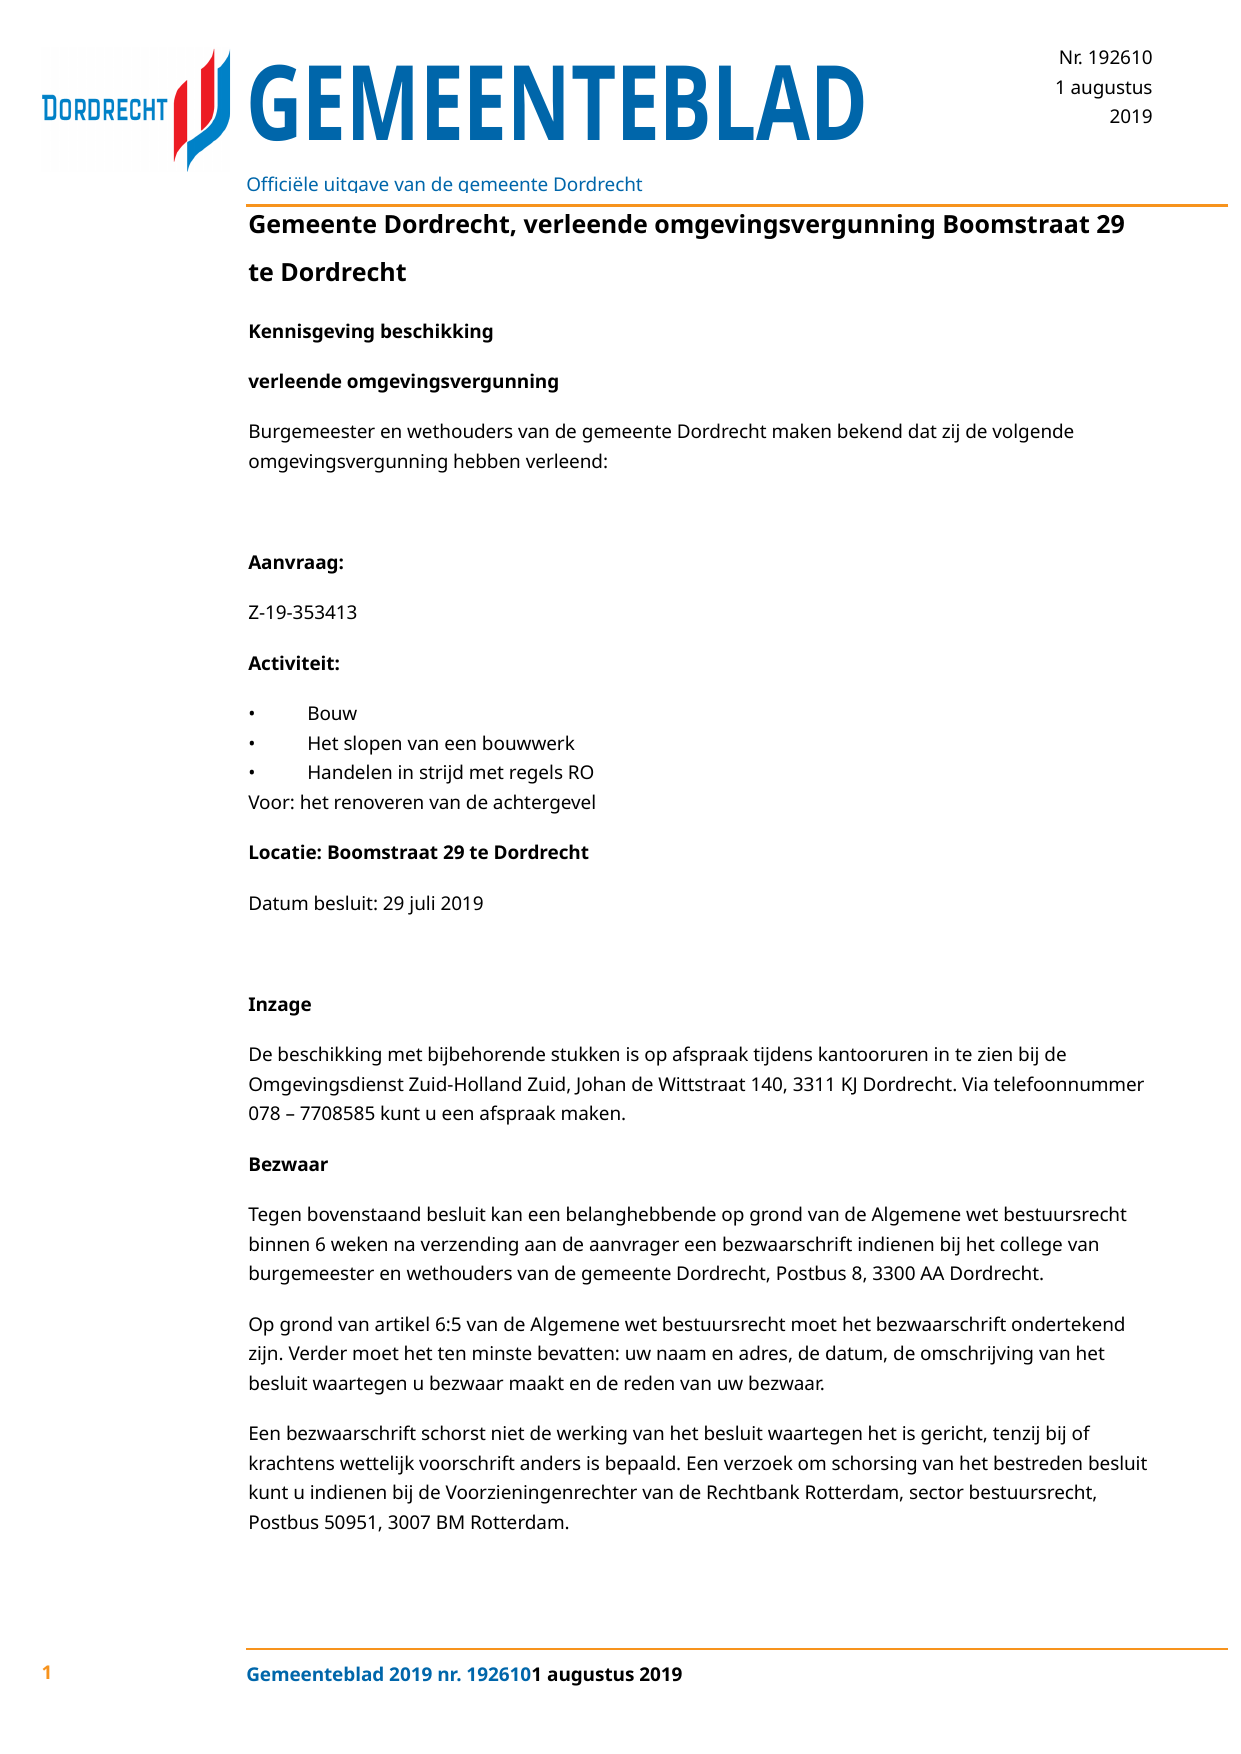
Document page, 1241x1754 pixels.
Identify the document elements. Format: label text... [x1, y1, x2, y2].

text verleende omgevingsvergunning [248, 368, 1152, 394]
list Het slopen van een bouwwerk [248, 730, 1152, 756]
text Tegen bovenstaand besluit kan een belanghebbende op grond van de Algemene wet bestuursrecht binnen 6 weken na verzending aan de aanvrager een bezwaarschrift indienen bij het college van burgemeester en wethouders van de gemeente Dordrecht, Postbus 8, 3300 AA Dordrecht. [248, 1201, 1152, 1286]
text Bezwaar [248, 1151, 1152, 1177]
text Activiteit: [248, 650, 1152, 676]
text De beschikking met bijbehorende stukken is op afspraak tijdens kantooruren in te zien bij de Omgevingsdienst Zuid-Holland Zuid, Johan de Wittstraat 140, 3311 KJ Dordrecht. Via telefoonnummer 078 – 7708585 kunt u een afspraak maken. [248, 1041, 1152, 1126]
text Burgemeester en wethouders van de gemeente Dordrecht maken bekend dat zij de volgende omgevingsvergunning hebben verleend: [248, 419, 1152, 474]
text Locatie: Boomstraat 29 te Dordrecht [248, 839, 1152, 865]
text Gemeente Dordrecht, verleende omgevingsvergunning Boomstraat 29 te Dordrecht [248, 207, 1152, 288]
list Bouw [248, 700, 1152, 726]
text Inzage [248, 991, 1152, 1017]
text Datum besluit: 29 juli 2019 [248, 890, 1152, 916]
text Z-19-353413 [248, 599, 1152, 625]
picture [41, 47, 231, 172]
text Voor: het renoveren van de achtergevel [248, 789, 1152, 815]
text Op grond van artikel 6:5 van de Algemene wet bestuursrecht moet het bezwaarschrift ondertekend zijn. Verder moet het ten minste bevatten: uw naam en adres, de datum, de omschrijving van het besluit waartegen u bezwaar maakt en de reden van uw bezwaar. [248, 1311, 1152, 1396]
list Handelen in strijd met regels RO [248, 759, 1152, 785]
text Kennisgeving beschikking [248, 318, 1152, 344]
text Een bezwaarschrift schorst niet de werking van het besluit waartegen het is gericht, tenzij bij of krachtens wettelijk voorschrift anders is bepaald. Een verzoek om schorsing van het bestreden besluit kunt u indienen bij de Voorzieningenrechter van de Rechtbank Rotterdam, sector bestuursrecht, Postbus 50951, 3007 BM Rotterdam. [248, 1420, 1152, 1535]
text Aanvraag: [248, 549, 1152, 575]
